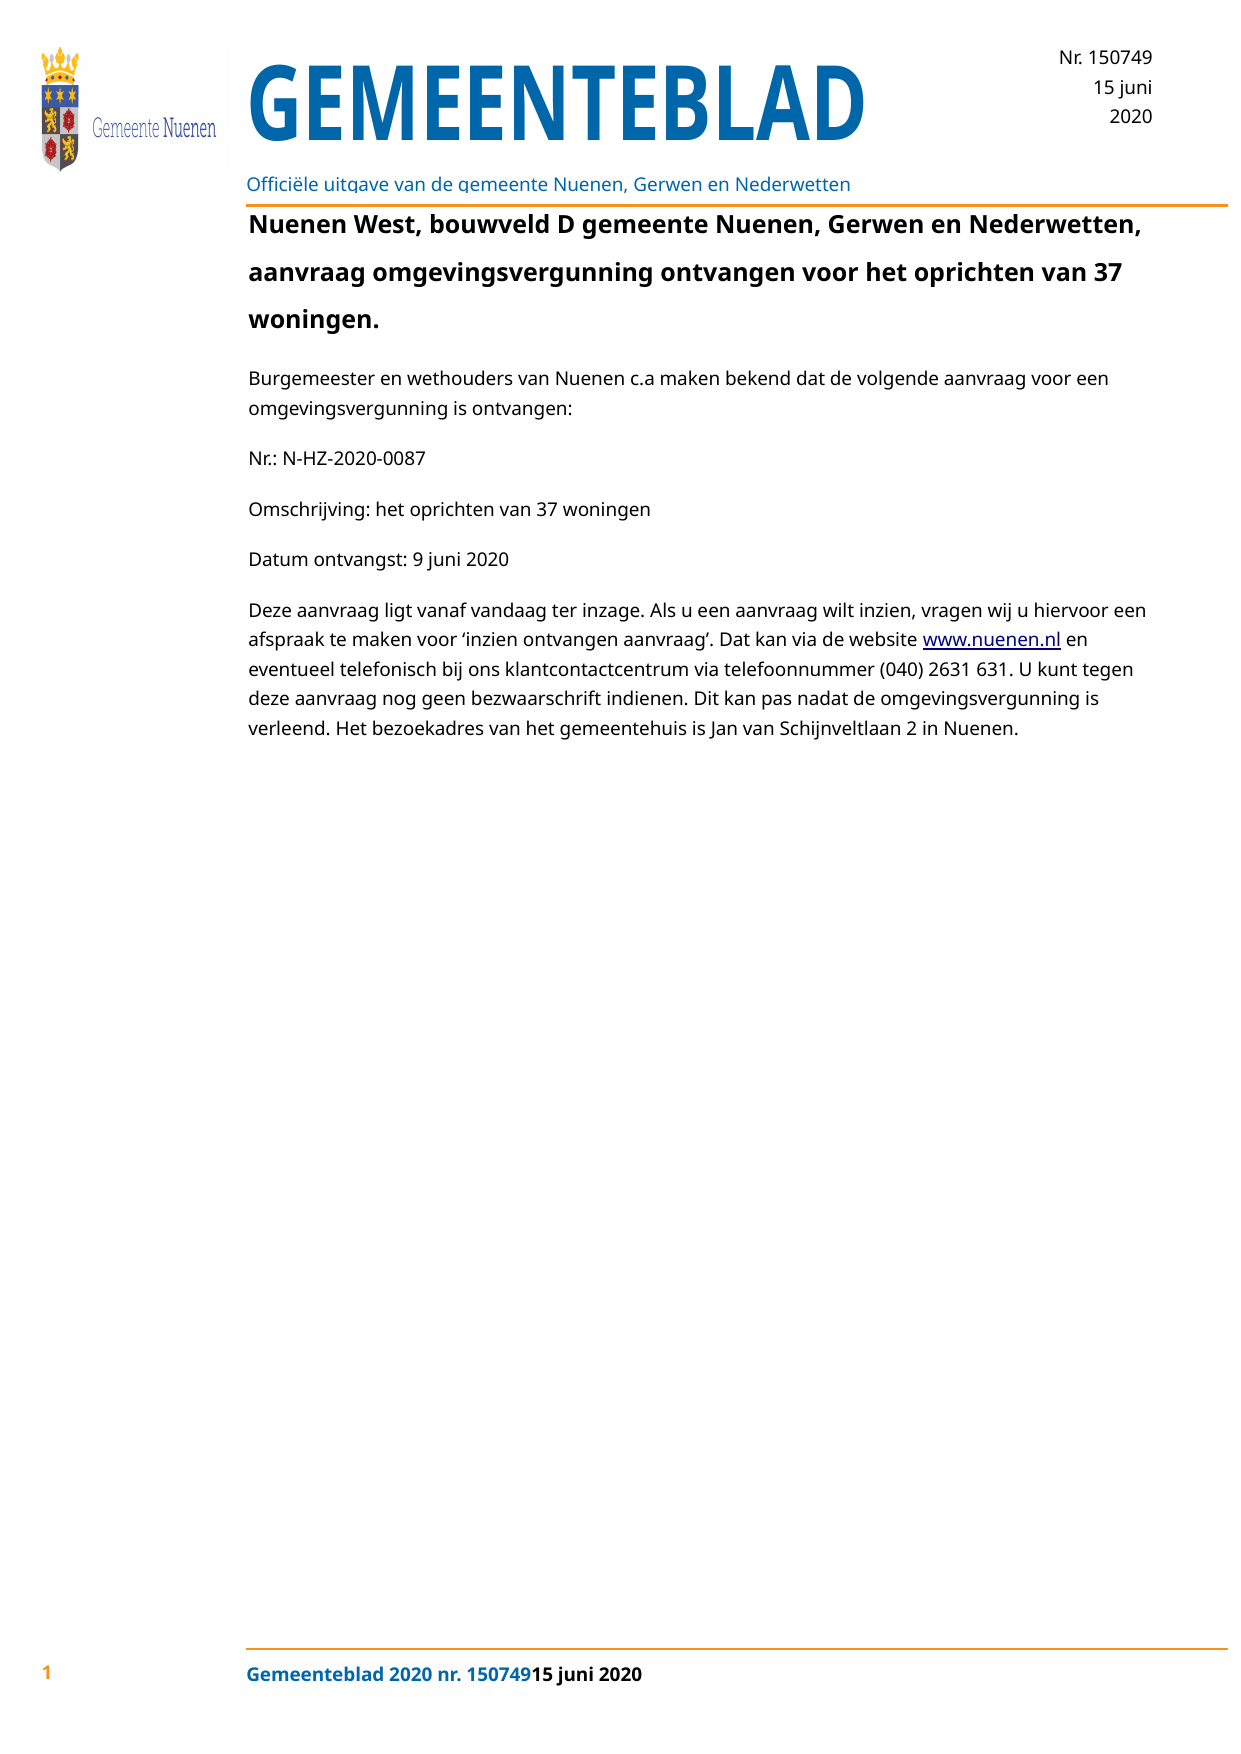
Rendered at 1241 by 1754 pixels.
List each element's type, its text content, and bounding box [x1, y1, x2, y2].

text Deze aanvraag ligt vanaf vandaag ter inzage. Als u een aanvraag wilt inzien, vragen wij u hiervoor een afspraak te maken voor ‘inzien ontvangen aanvraag’. Dat kan via de website www.nuenen.nl en eventueel telefonisch bij ons klantcontactcentrum via telefoonnummer (040) 2631 631. U kunt tegen deze aanvraag nog geen bezwaarschrift indienen. Dit kan pas nadat de omgevingsvergunning is verleend. Het bezoekadres van het gemeentehuis is Jan van Schijnveltlaan 2 in Nuenen. [248, 597, 1152, 741]
picture [41, 47, 231, 172]
text Datum ontvangst: 9 juni 2020 [248, 546, 1152, 572]
text Omschrijving: het oprichten van 37 woningen [248, 496, 1152, 522]
text Burgemeester en wethouders van Nuenen c.a maken bekend dat de volgende aanvraag voor een omgevingsvergunning is ontvangen: [248, 366, 1152, 421]
text Nr.: N-HZ-2020-0087 [248, 446, 1152, 471]
text Nuenen West, bouwveld D gemeente Nuenen, Gerwen en Nederwetten, aanvraag omgevingsvergunning ontvangen voor het oprichten van 37 woningen. [248, 207, 1152, 336]
